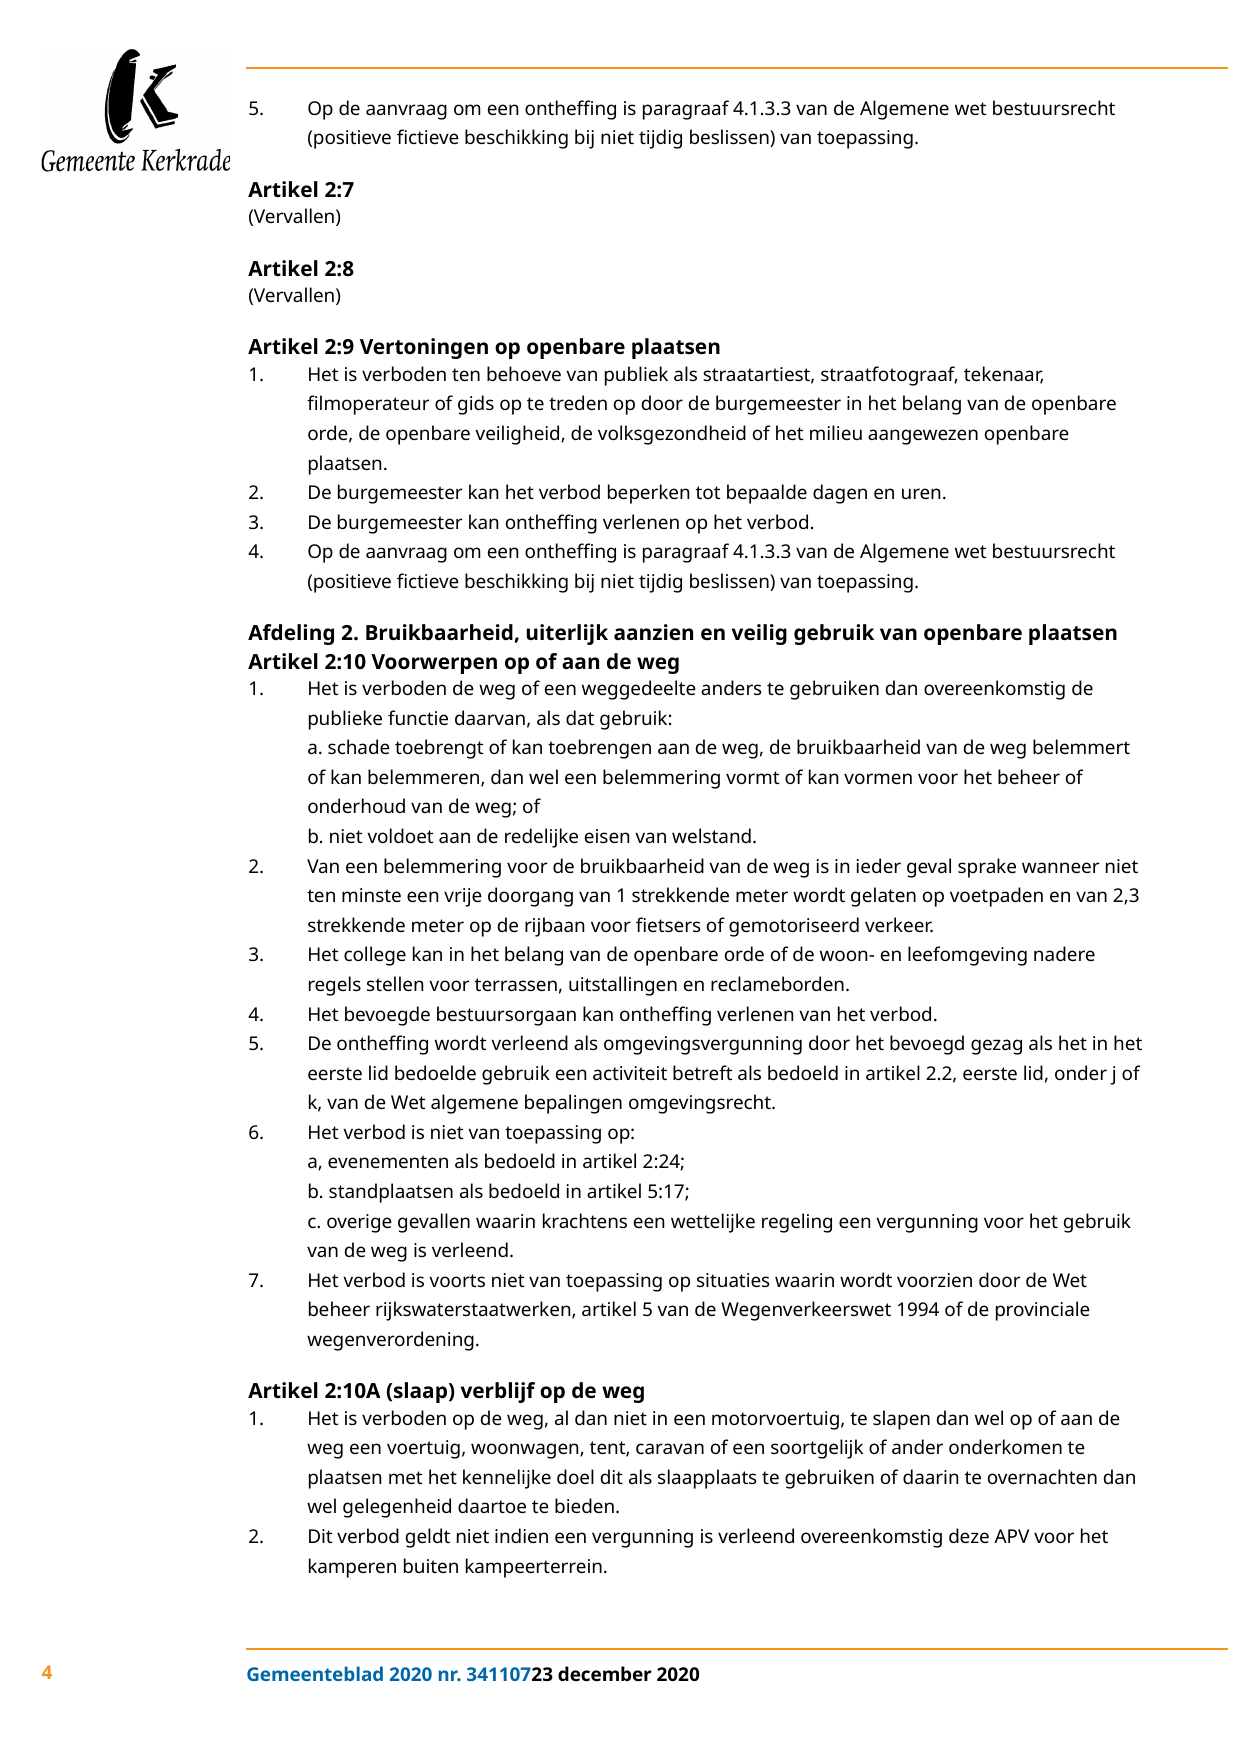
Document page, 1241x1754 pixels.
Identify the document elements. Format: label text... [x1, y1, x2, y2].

text (Vervallen) [248, 203, 1152, 229]
list Het verbod is niet van toepassing op: [248, 1119, 1152, 1145]
list b. standplaatsen als bedoeld in artikel 5:17; [248, 1178, 1152, 1204]
list Het is verboden de weg of een weggedeelte anders te gebruiken dan overeenkomstig de publieke functie daarvan, als dat gebruik: [248, 675, 1152, 731]
text Artikel 2:9 Vertoningen op openbare plaatsen [248, 332, 1152, 361]
list Het college kan in het belang van de openbare orde of de woon- en leefomgeving nadere regels stellen voor terrassen, uitstallingen en reclameborden. [248, 942, 1152, 997]
text Artikel 2:7 [248, 175, 1152, 203]
text Afdeling 2. Bruikbaarheid, uiterlijk aanzien en veilig gebruik van openbare plaatsen Artikel 2:10 Voorwerpen op of aan de weg [248, 618, 1152, 675]
text Artikel 2:8 [248, 254, 1152, 282]
text (Vervallen) [248, 282, 1152, 308]
list Het is verboden op de weg, al dan niet in een motorvoertuig, te slapen dan wel op of aan de weg een voertuig, woonwagen, tent, caravan of een soortgelijk of ander onderkomen te plaatsen met het kennelijke doel dit als slaapplaats te gebruiken of daarin te overnachten dan wel gelegenheid daartoe te bieden. [248, 1405, 1152, 1519]
list Dit verbod geldt niet indien een vergunning is verleend overeenkomstig deze APV voor het kamperen buiten kampeerterrein. [248, 1523, 1152, 1579]
list De burgemeester kan ontheffing verlenen op het verbod. [248, 509, 1152, 534]
list Het verbod is voorts niet van toepassing op situaties waarin wordt voorzien door de Wet beheer rijkswaterstaatwerken, artikel 5 van de Wegenverkeerswet 1994 of de provinciale wegenverordening. [248, 1267, 1152, 1352]
list Het bevoegde bestuursorgaan kan ontheffing verlenen van het verbod. [248, 1001, 1152, 1026]
list De burgemeester kan het verbod beperken tot bepaalde dagen en uren. [248, 479, 1152, 505]
list a, evenementen als bedoeld in artikel 2:24; [248, 1149, 1152, 1174]
list Van een belemmering voor de bruikbaarheid van de weg is in ieder geval sprake wanneer niet ten minste een vrije doorgang van 1 strekkende meter wordt gelaten op voetpaden en van 2,3 strekkende meter op de rijbaan voor fietsers of gemotoriseerd verkeer. [248, 853, 1152, 938]
picture [41, 47, 231, 172]
list De ontheffing wordt verleend als omgevingsvergunning door het bevoegd gezag als het in het eerste lid bedoelde gebruik een activiteit betreft als bedoeld in artikel 2.2, eerste lid, onder j of k, van de Wet algemene bepalingen omgevingsrecht. [248, 1030, 1152, 1115]
list c. overige gevallen waarin krachtens een wettelijke regeling een vergunning voor het gebruik van de weg is verleend. [248, 1208, 1152, 1263]
text Artikel 2:10A (slaap) verblijf op de weg [248, 1377, 1152, 1405]
list Op de aanvraag om een ontheffing is paragraaf 4.1.3.3 van de Algemene wet bestuursrecht (positieve fictieve beschikking bij niet tijdig beslissen) van toepassing. [248, 95, 1152, 150]
list b. niet voldoet aan de redelijke eisen van welstand. [248, 823, 1152, 849]
list Het is verboden ten behoeve van publiek als straatartiest, straatfotograaf, tekenaar, filmoperateur of gids op te treden op door de burgemeester in het belang van de openbare orde, de openbare veiligheid, de volksgezondheid of het milieu aangewezen openbare plaatsen. [248, 361, 1152, 475]
list Op de aanvraag om een ontheffing is paragraaf 4.1.3.3 van de Algemene wet bestuursrecht (positieve fictieve beschikking bij niet tijdig beslissen) van toepassing. [248, 538, 1152, 594]
list a. schade toebrengt of kan toebrengen aan de weg, de bruikbaarheid van de weg belemmert of kan belemmeren, dan wel een belemmering vormt of kan vormen voor het beheer of onderhoud van de weg; of [248, 734, 1152, 819]
